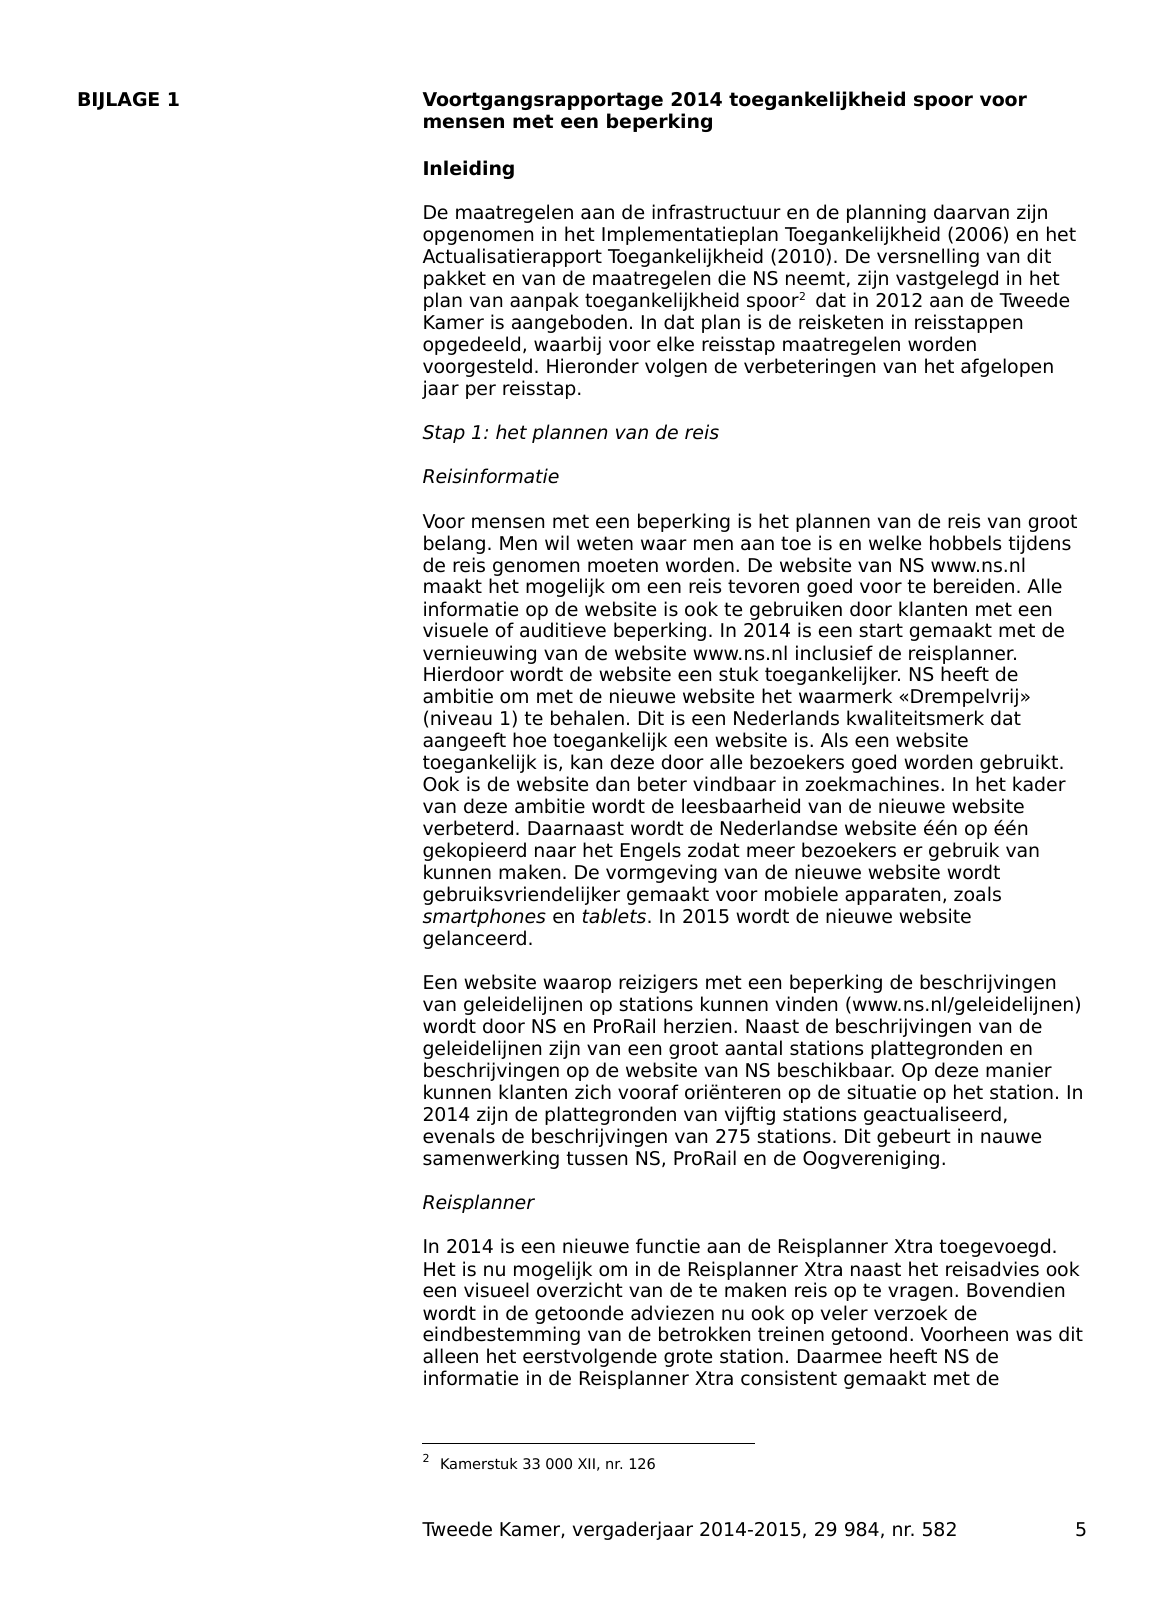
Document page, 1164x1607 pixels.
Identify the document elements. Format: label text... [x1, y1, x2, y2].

subtitle Inleiding [422, 158, 1087, 180]
text In 2014 is een nieuwe functie aan de Reisplanner Xtra toegevoegd. Het is nu mogelijk om in de Reisplanner Xtra naast het reisadvies ook een visueel overzicht van de te maken reis op te vragen. Bovendien wordt in de getoonde adviezen nu ook op veler verzoek de eindbestemming van de betrokken treinen getoond. Voorheen was dit alleen het eerstvolgende grote station. Daarmee heeft NS de informatie in de Reisplanner Xtra consistent gemaakt met de [422, 1236, 1087, 1390]
subtitle Reisinformatie [422, 466, 1087, 488]
subtitle Reisplanner [422, 1192, 1087, 1214]
text De maatregelen aan de infrastructuur en de planning daarvan zijn opgenomen in het Implementatieplan Toegankelijkheid (2006) en het Actualisatierapport Toegankelijkheid (2010). De versnelling van dit pakket en van de maatregelen die NS neemt, zijn vastgelegd in het plan van aanpak toegankelijkheid spoor dat in 2012 aan de Tweede Kamer is aangeboden. In dat plan is de reisketen in reisstappen opgedeeld, waarbij voor elke reisstap maatregelen worden voorgesteld. Hieronder volgen de verbeteringen van het afgelopen jaar per reisstap. [422, 202, 1087, 400]
text Een website waarop reizigers met een beperking de beschrijvingen van geleidelijnen op stations kunnen vinden (www.ns.nl/geleidelijnen) wordt door NS en ProRail herzien. Naast de beschrijvingen van de geleidelijnen zijn van een groot aantal stations plattegronden en beschrijvingen op de website van NS beschikbaar. Op deze manier kunnen klanten zich vooraf oriënteren op de situatie op het station. In 2014 zijn de plattegronden van vijftig stations geactualiseerd, evenals de beschrijvingen van 275 stations. Dit gebeurt in nauwe samenwerking tussen NS, ProRail en de Oogvereniging. [422, 972, 1087, 1170]
text Voor mensen met een beperking is het plannen van de reis van groot belang. Men wil weten waar men aan toe is en welke hobbels tijdens de reis genomen moeten worden. De website van NS www.ns.nl maakt het mogelijk om een reis tevoren goed voor te bereiden. Alle informatie op de website is ook te gebruiken door klanten met een visuele of auditieve beperking. In 2014 is een start gemaakt met de vernieuwing van de website www.ns.nl inclusief de reisplanner. Hierdoor wordt de website een stuk toegankelijker. NS heeft de ambitie om met de nieuwe website het waarmerk «Drempelvrij» (niveau 1) te behalen. Dit is een Nederlands kwaliteitsmerk dat aangeeft hoe toegankelijk een website is. Als een website toegankelijk is, kan deze door alle bezoekers goed worden gebruikt. Ook is de website dan beter vindbaar in zoekmachines. In het kader van deze ambitie wordt de leesbaarheid van de nieuwe website verbeterd. Daarnaast wordt de Nederlandse website één op één gekopieerd naar het Engels zodat meer bezoekers er gebruik van kunnen maken. De vormgeving van de nieuwe website wordt gebruiksvriendelijker gemaakt voor mobiele apparaten, zoals smartphones en tablets. In 2015 wordt de nieuwe website gelanceerd. [422, 511, 1087, 950]
subtitle Stap 1: het plannen van de reis [422, 422, 1087, 444]
text Kamerstuk 33 000 XII, nr. 126 [422, 1452, 1087, 1474]
subtitle BIJLAGE 1 Voortgangsrapportage 2014 toegankelijkheid spoor voor mensen met een beperking [77, 89, 1087, 133]
